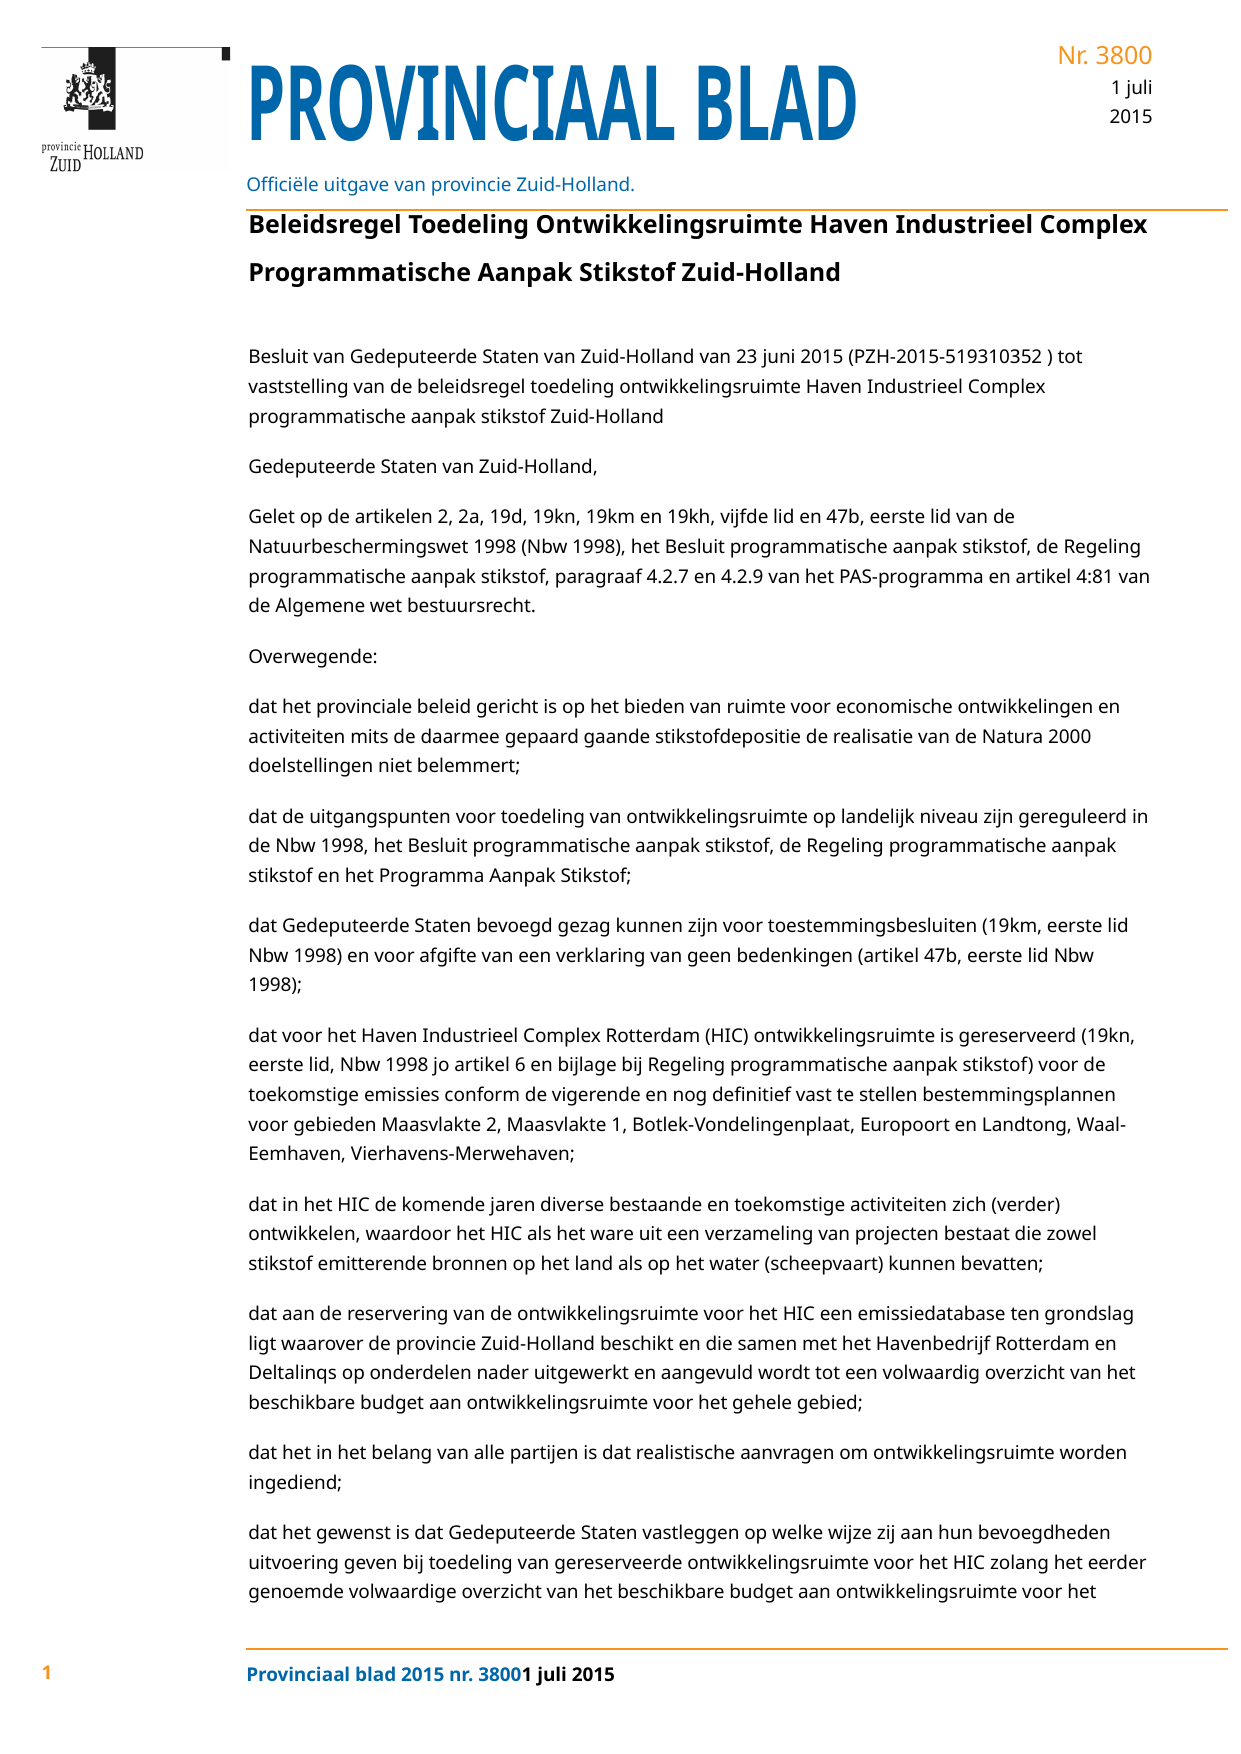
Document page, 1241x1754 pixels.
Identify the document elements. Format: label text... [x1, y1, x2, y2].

text dat aan de reservering van de ontwikkelingsruimte voor het HIC een emissiedatabase ten grondslag ligt waarover de provincie Zuid-Holland beschikt en die samen met het Havenbedrijf Rotterdam en Deltalinqs op onderdelen nader uitgewerkt en aangevuld wordt tot een volwaardig overzicht van het beschikbare budget aan ontwikkelingsruimte voor het gehele gebied; [248, 1300, 1152, 1415]
text dat het gewenst is dat Gedeputeerde Staten vastleggen op welke wijze zij aan hun bevoegdheden uitvoering geven bij toedeling van gereserveerde ontwikkelingsruimte voor het HIC zolang het eerder genoemde volwaardige overzicht van het beschikbare budget aan ontwikkelingsruimte voor het [248, 1519, 1152, 1604]
text Overwegende: [248, 643, 1152, 668]
text Gelet op de artikelen 2, 2a, 19d, 19kn, 19km en 19kh, vijfde lid en 47b, eerste lid van de Natuurbeschermingswet 1998 (Nbw 1998), het Besluit programmatische aanpak stikstof, de Regeling programmatische aanpak stikstof, paragraaf 4.2.7 en 4.2.9 van het PAS-programma en artikel 4:81 van de Algemene wet bestuursrecht. [248, 504, 1152, 618]
text dat in het HIC de komende jaren diverse bestaande en toekomstige activiteiten zich (verder) ontwikkelen, waardoor het HIC als het ware uit een verzameling van projecten bestaat die zowel stikstof emitterende bronnen op het land als op het water (scheepvaart) kunnen bevatten; [248, 1191, 1152, 1276]
text Gedeputeerde Staten van Zuid-Holland, [248, 453, 1152, 479]
text dat voor het Haven Industrieel Complex Rotterdam (HIC) ontwikkelingsruimte is gereserveerd (19kn, eerste lid, Nbw 1998 jo artikel 6 en bijlage bij Regeling programmatische aanpak stikstof) voor de toekomstige emissies conform de vigerende en nog definitief vast te stellen bestemmingsplannen voor gebieden Maasvlakte 2, Maasvlakte 1, Botlek-Vondelingenplaat, Europoort en Landtong, Waal-Eemhaven, Vierhavens-Merwehaven; [248, 1022, 1152, 1166]
text dat de uitgangspunten voor toedeling van ontwikkelingsruimte op landelijk niveau zijn gereguleerd in de Nbw 1998, het Besluit programmatische aanpak stikstof, de Regeling programmatische aanpak stikstof en het Programma Aanpak Stikstof; [248, 803, 1152, 888]
text Beleidsregel Toedeling Ontwikkelingsruimte Haven Industrieel Complex Programmatische Aanpak Stikstof Zuid-Holland [248, 211, 1152, 288]
text dat Gedeputeerde Staten bevoegd gezag kunnen zijn voor toestemmingsbesluiten (19km, eerste lid Nbw 1998) en voor afgifte van een verklaring van geen bedenkingen (artikel 47b, eerste lid Nbw 1998); [248, 912, 1152, 997]
text Besluit van Gedeputeerde Staten van Zuid-Holland van 23 juni 2015 (PZH-2015-519310352 ) tot vaststelling van de beleidsregel toedeling ontwikkelingsruimte Haven Industrieel Complex programmatische aanpak stikstof Zuid-Holland [248, 344, 1152, 428]
text dat het provinciale beleid gericht is op het bieden van ruimte voor economische ontwikkelingen en activiteiten mits de daarmee gepaard gaande stikstofdepositie de realisatie van de Natura 2000 doelstellingen niet belemmert; [248, 693, 1152, 778]
text dat het in het belang van alle partijen is dat realistische aanvragen om ontwikkelingsruimte worden ingediend; [248, 1439, 1152, 1495]
picture [41, 47, 231, 172]
